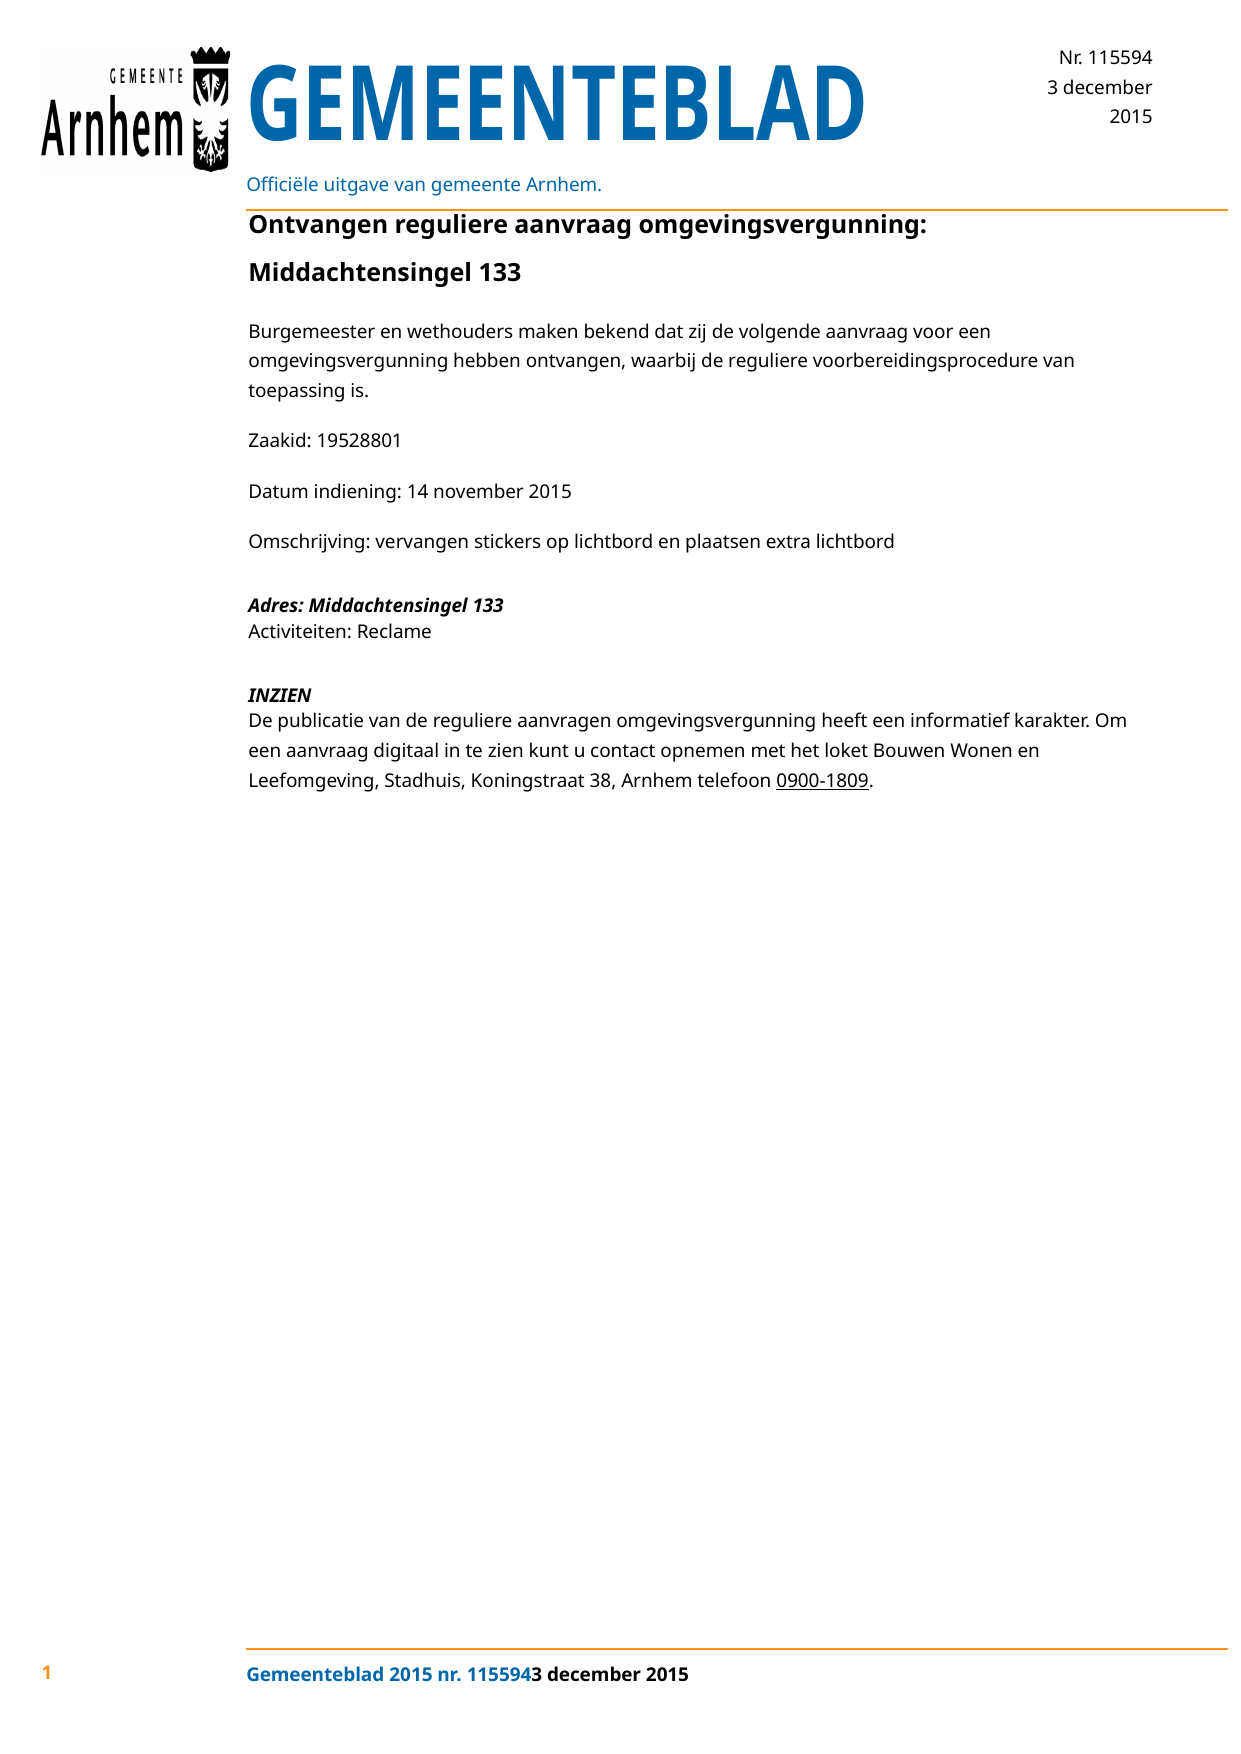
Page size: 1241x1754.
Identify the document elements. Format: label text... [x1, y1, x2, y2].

text INZIEN [248, 682, 1152, 708]
text Ontvangen reguliere aanvraag omgevingsvergunning: Middachtensingel 133 [248, 211, 1152, 288]
text Zaakid: 19528801 [248, 427, 1152, 453]
text Datum indiening: 14 november 2015 [248, 478, 1152, 504]
text Adres: Middachtensingel 133 [248, 592, 1152, 618]
text Activiteiten: Reclame [248, 618, 1152, 644]
text Burgemeester en wethouders maken bekend dat zij de volgende aanvraag voor een omgevingsvergunning hebben ontvangen, waarbij de reguliere voorbereidingsprocedure van toepassing is. [248, 318, 1152, 403]
picture [41, 47, 231, 172]
text Omschrijving: vervangen stickers op lichtbord en plaatsen extra lichtbord [248, 528, 1152, 554]
text De publicatie van de reguliere aanvragen omgevingsvergunning heeft een informatief karakter. Om een aanvraag digitaal in te zien kunt u contact opnemen met het loket Bouwen Wonen en Leefomgeving, Stadhuis, Koningstraat 38, Arnhem telefoon 0900-1809. [248, 708, 1152, 793]
